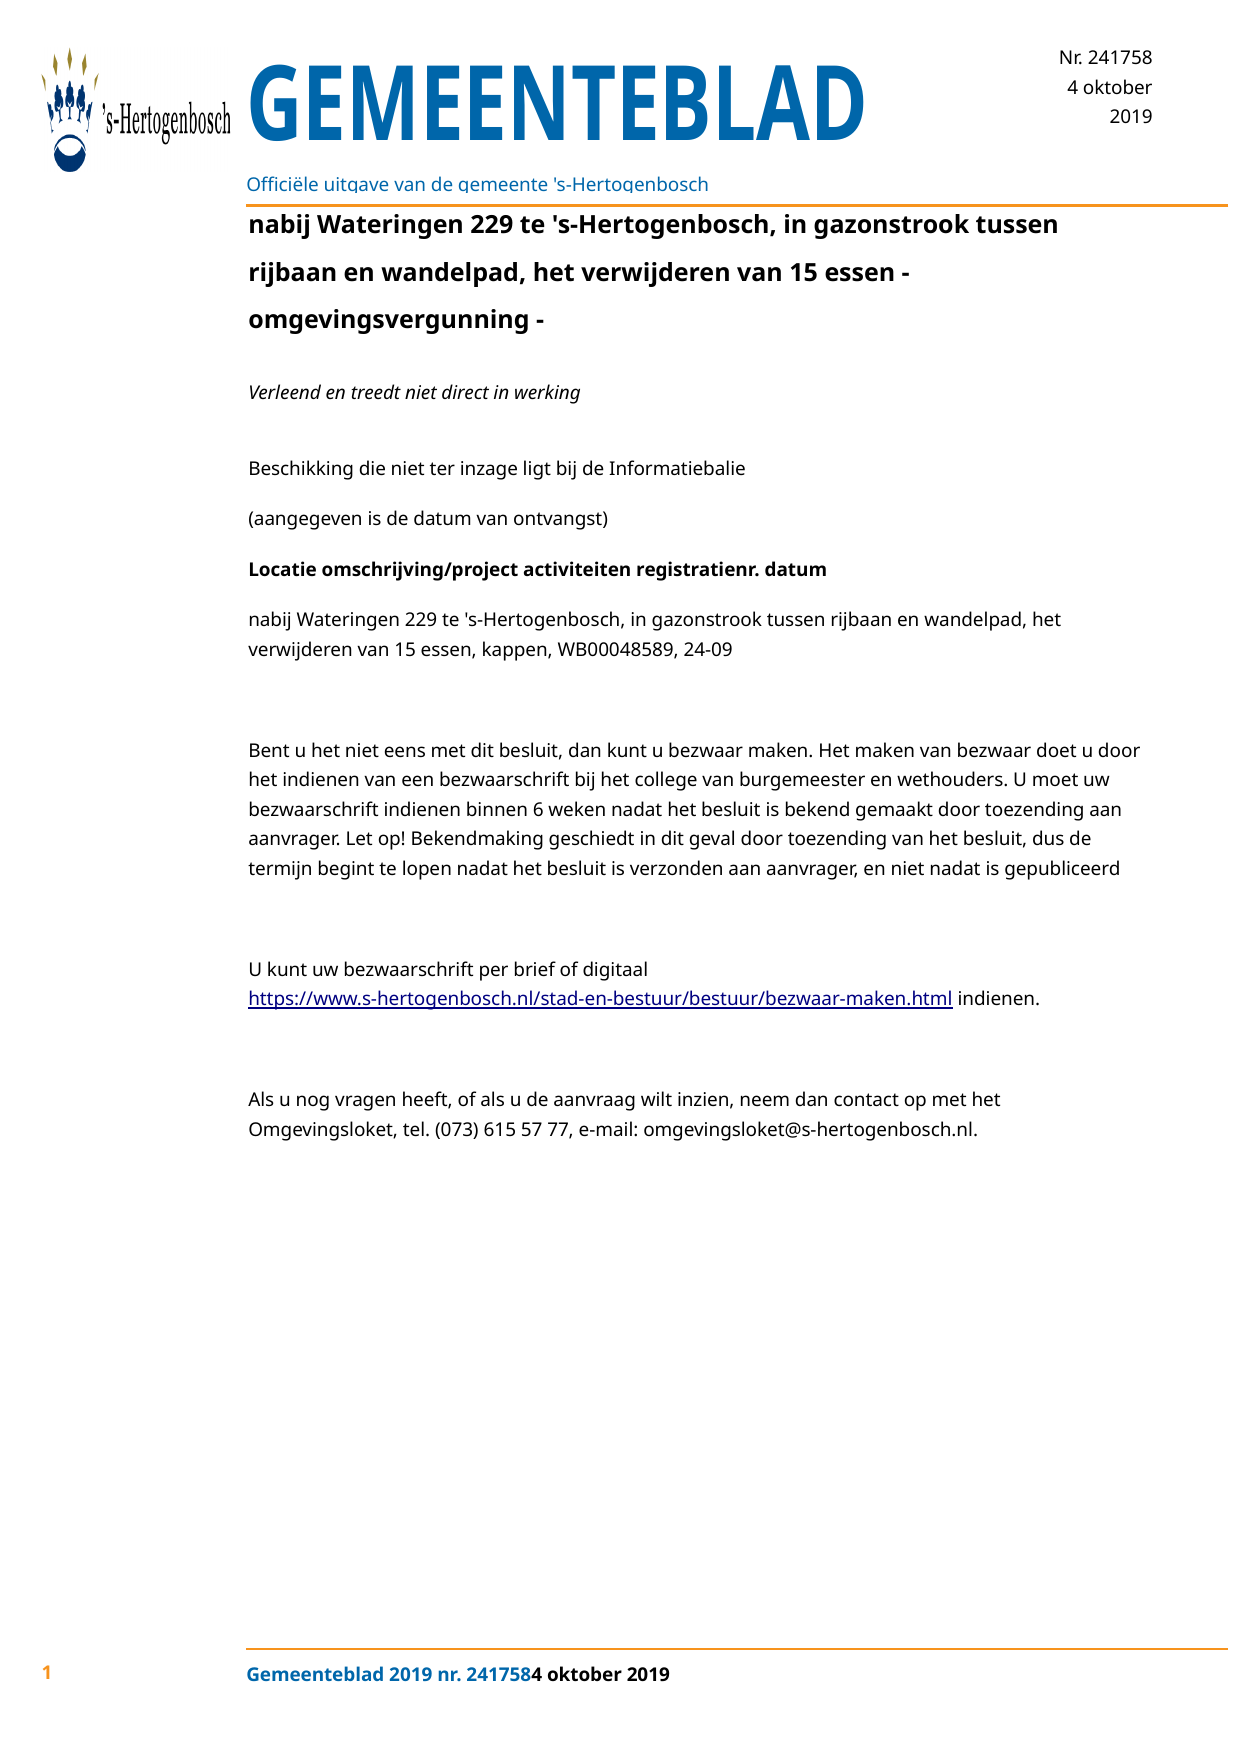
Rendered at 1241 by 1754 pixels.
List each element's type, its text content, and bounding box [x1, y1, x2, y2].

text U kunt uw bezwaarschrift per brief of digitaal https://www.s-hertogenbosch.nl/stad-en-bestuur/bestuur/bezwaar-maken.html indienen. [248, 956, 1152, 1011]
text Beschikking die niet ter inzage ligt bij de Informatiebalie [248, 455, 1152, 481]
text Verleend en treedt niet direct in werking [248, 379, 1152, 405]
text Als u nog vragen heeft, of als u de aanvraag wilt inzien, neem dan contact op met het Omgevingsloket, tel. (073) 615 57 77, e-mail: omgevingsloket@s-hertogenbosch.nl. [248, 1086, 1152, 1142]
text Bent u het niet eens met dit besluit, dan kunt u bezwaar maken. Het maken van bezwaar doet u door het indienen van een bezwaarschrift bij het college van burgemeester en wethouders. U moet uw bezwaarschrift indienen binnen 6 weken nadat het besluit is bekend gemaakt door toezending aan aanvrager. Let op! Bekendmaking geschiedt in dit geval door toezending van het besluit, dus de termijn begint te lopen nadat het besluit is verzonden aan aanvrager, en niet nadat is gepubliceerd [248, 737, 1152, 881]
text Locatie omschrijving/project activiteiten registratienr. datum [248, 556, 1152, 582]
text nabij Wateringen 229 te 's-Hertogenbosch, in gazonstrook tussen rijbaan en wandelpad, het verwijderen van 15 essen, kappen, WB00048589, 24-09 [248, 606, 1152, 662]
picture [41, 47, 231, 172]
text (aangegeven is de datum van ontvangst) [248, 506, 1152, 531]
text nabij Wateringen 229 te 's-Hertogenbosch, in gazonstrook tussen rijbaan en wandelpad, het verwijderen van 15 essen - omgevingsvergunning - [248, 207, 1152, 336]
